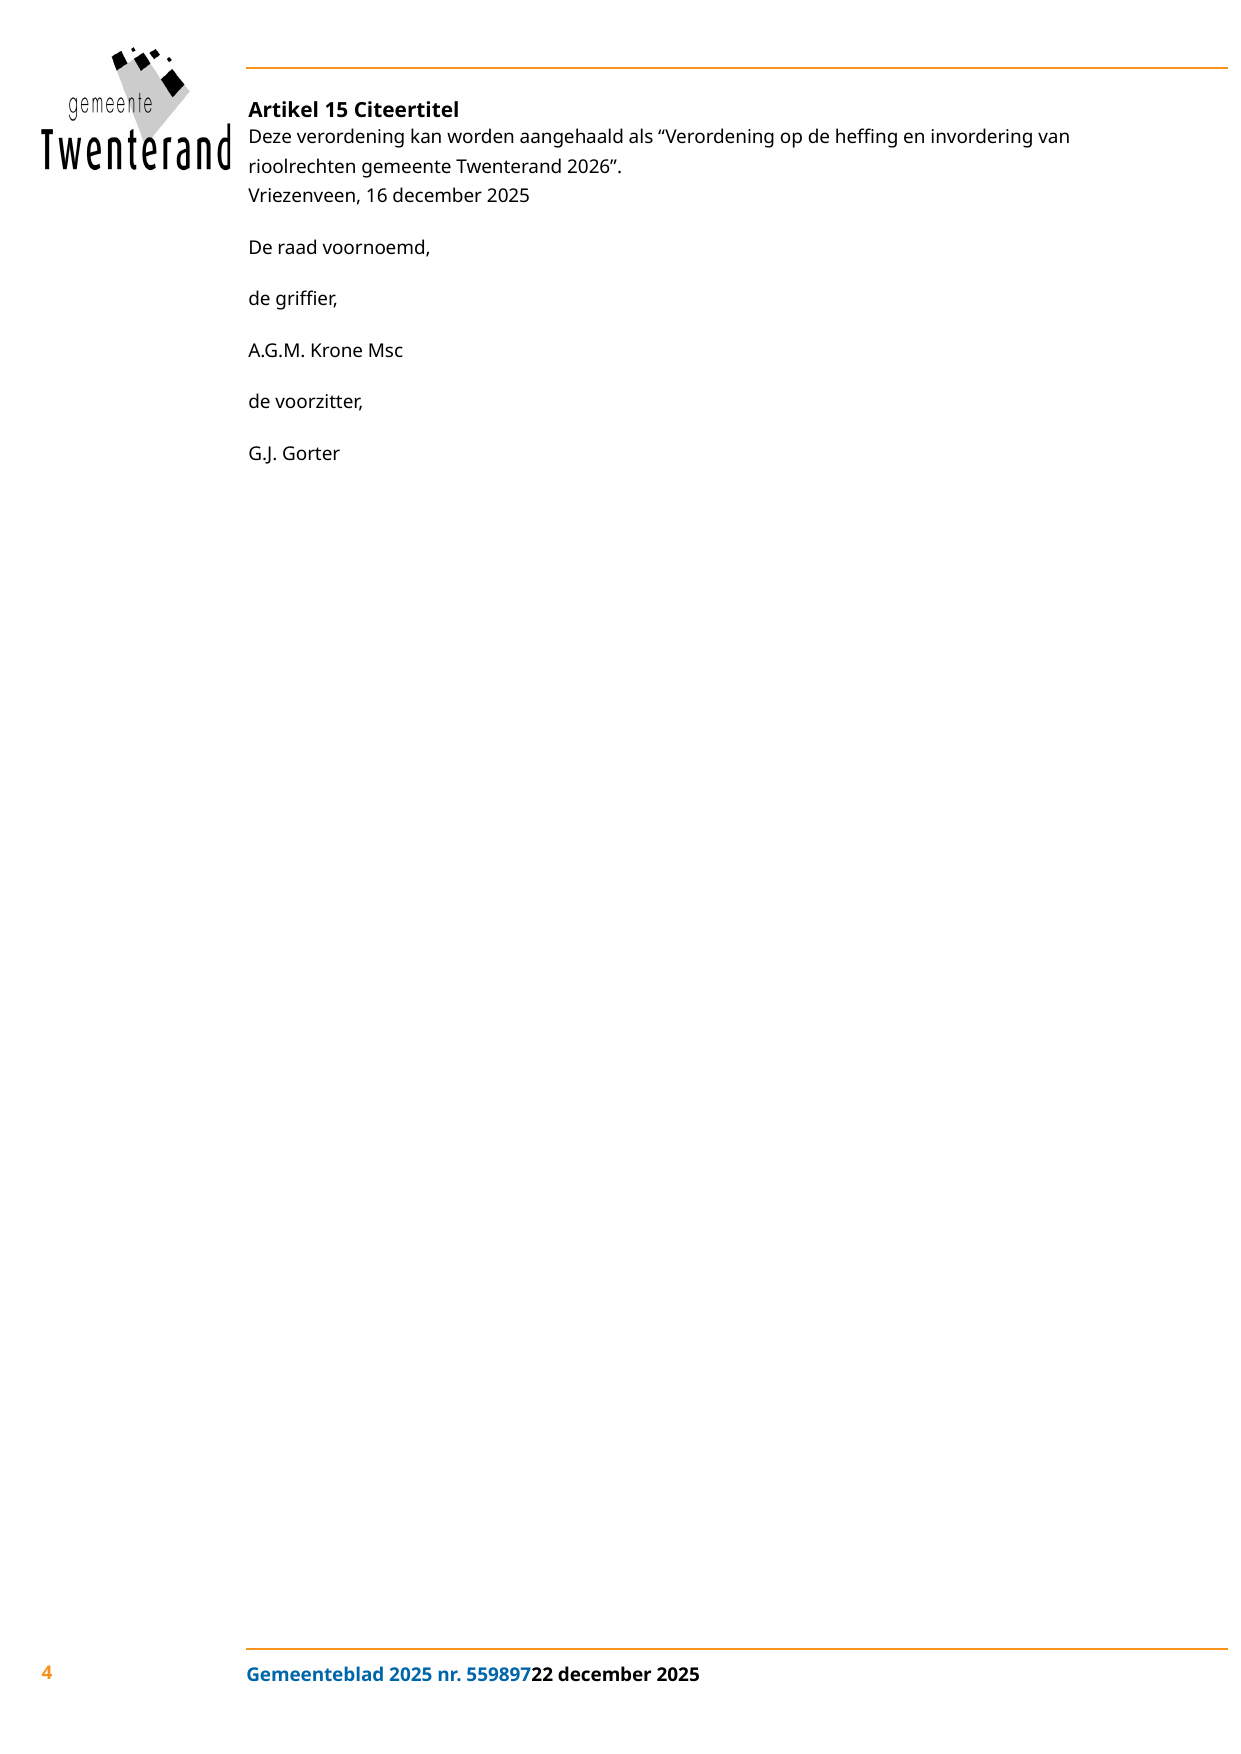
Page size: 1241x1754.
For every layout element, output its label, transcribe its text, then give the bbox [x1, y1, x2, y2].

text A.G.M. Krone Msc [248, 337, 1152, 362]
text Artikel 15 Citeertitel [248, 95, 1152, 123]
text De raad voornoemd, [248, 234, 1152, 259]
text de voorzitter, [248, 388, 1152, 414]
text Vriezenveen, 16 december 2025 [248, 182, 1152, 208]
text Deze verordening kan worden aangehaald als “Verordening op de heffing en invordering van rioolrechten gemeente Twenterand 2026”. [248, 123, 1152, 178]
picture [41, 47, 231, 172]
text G.J. Gorter [248, 440, 1152, 465]
text de griffier, [248, 285, 1152, 311]
